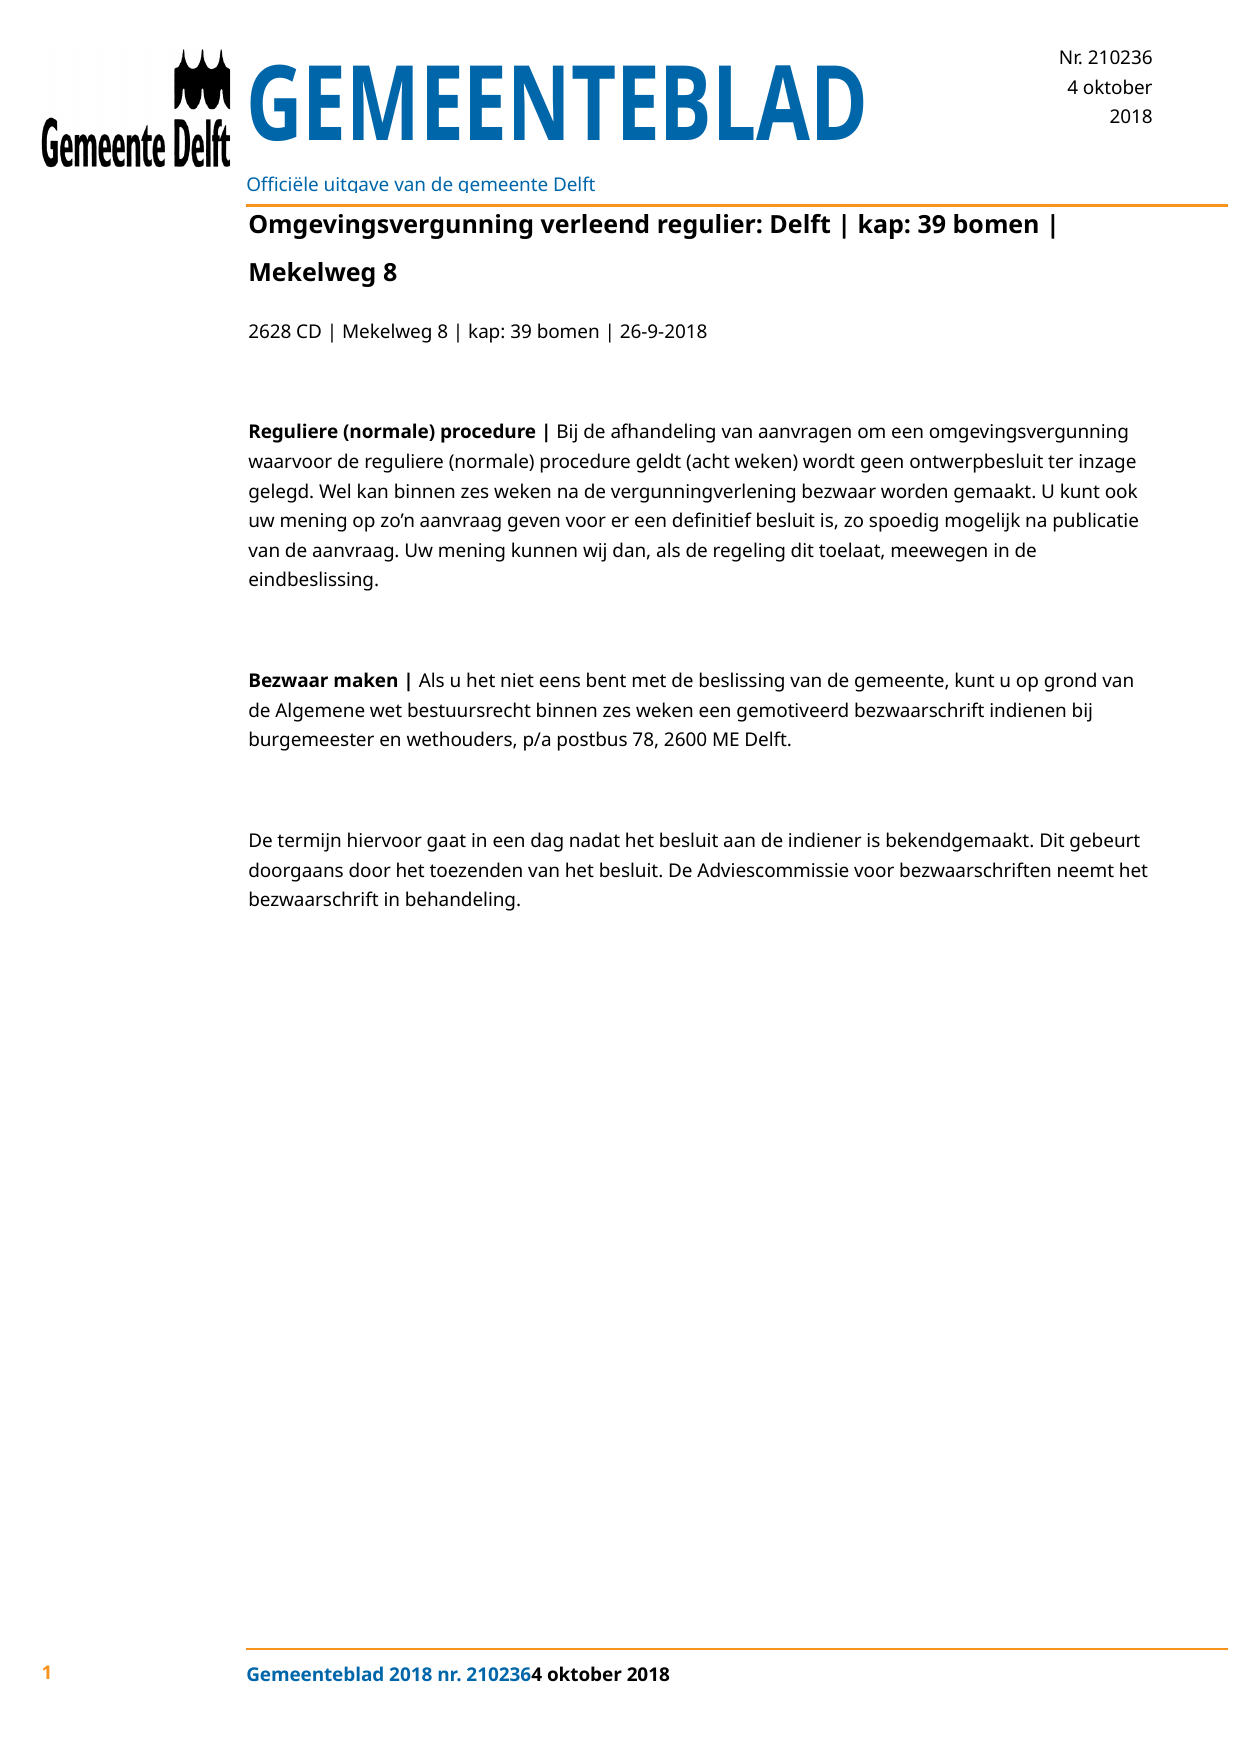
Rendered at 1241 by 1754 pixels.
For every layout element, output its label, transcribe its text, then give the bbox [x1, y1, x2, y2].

text Omgevingsvergunning verleend regulier: Delft | kap: 39 bomen |Mekelweg 8 [248, 207, 1152, 288]
text 2628 CD | Mekelweg 8 | kap: 39 bomen | 26-9-2018 [248, 318, 1152, 344]
text Bezwaar maken | Als u het niet eens bent met de beslissing van de gemeente, kunt u op grond van de Algemene wet bestuursrecht binnen zes weken een gemotiveerd bezwaarschrift indienen bij burgemeester en wethouders, p/a postbus 78, 2600 ME Delft. [248, 667, 1152, 752]
picture [41, 47, 231, 172]
text Reguliere (normale) procedure | Bij de afhandeling van aanvragen om een omgevingsvergunning waarvoor de reguliere (normale) procedure geldt (acht weken) wordt geen ontwerpbesluit ter inzage gelegd. Wel kan binnen zes weken na de vergunningverlening bezwaar worden gemaakt. U kunt ook uw mening op zo’n aanvraag geven voor er een definitief besluit is, zo spoedig mogelijk na publicatie van de aanvraag. Uw mening kunnen wij dan, als de regeling dit toelaat, meewegen in de eindbeslissing. [248, 419, 1152, 592]
text De termijn hiervoor gaat in een dag nadat het besluit aan de indiener is bekendgemaakt. Dit gebeurt doorgaans door het toezenden van het besluit. De Adviescommissie voor bezwaarschriften neemt het bezwaarschrift in behandeling. [248, 827, 1152, 912]
